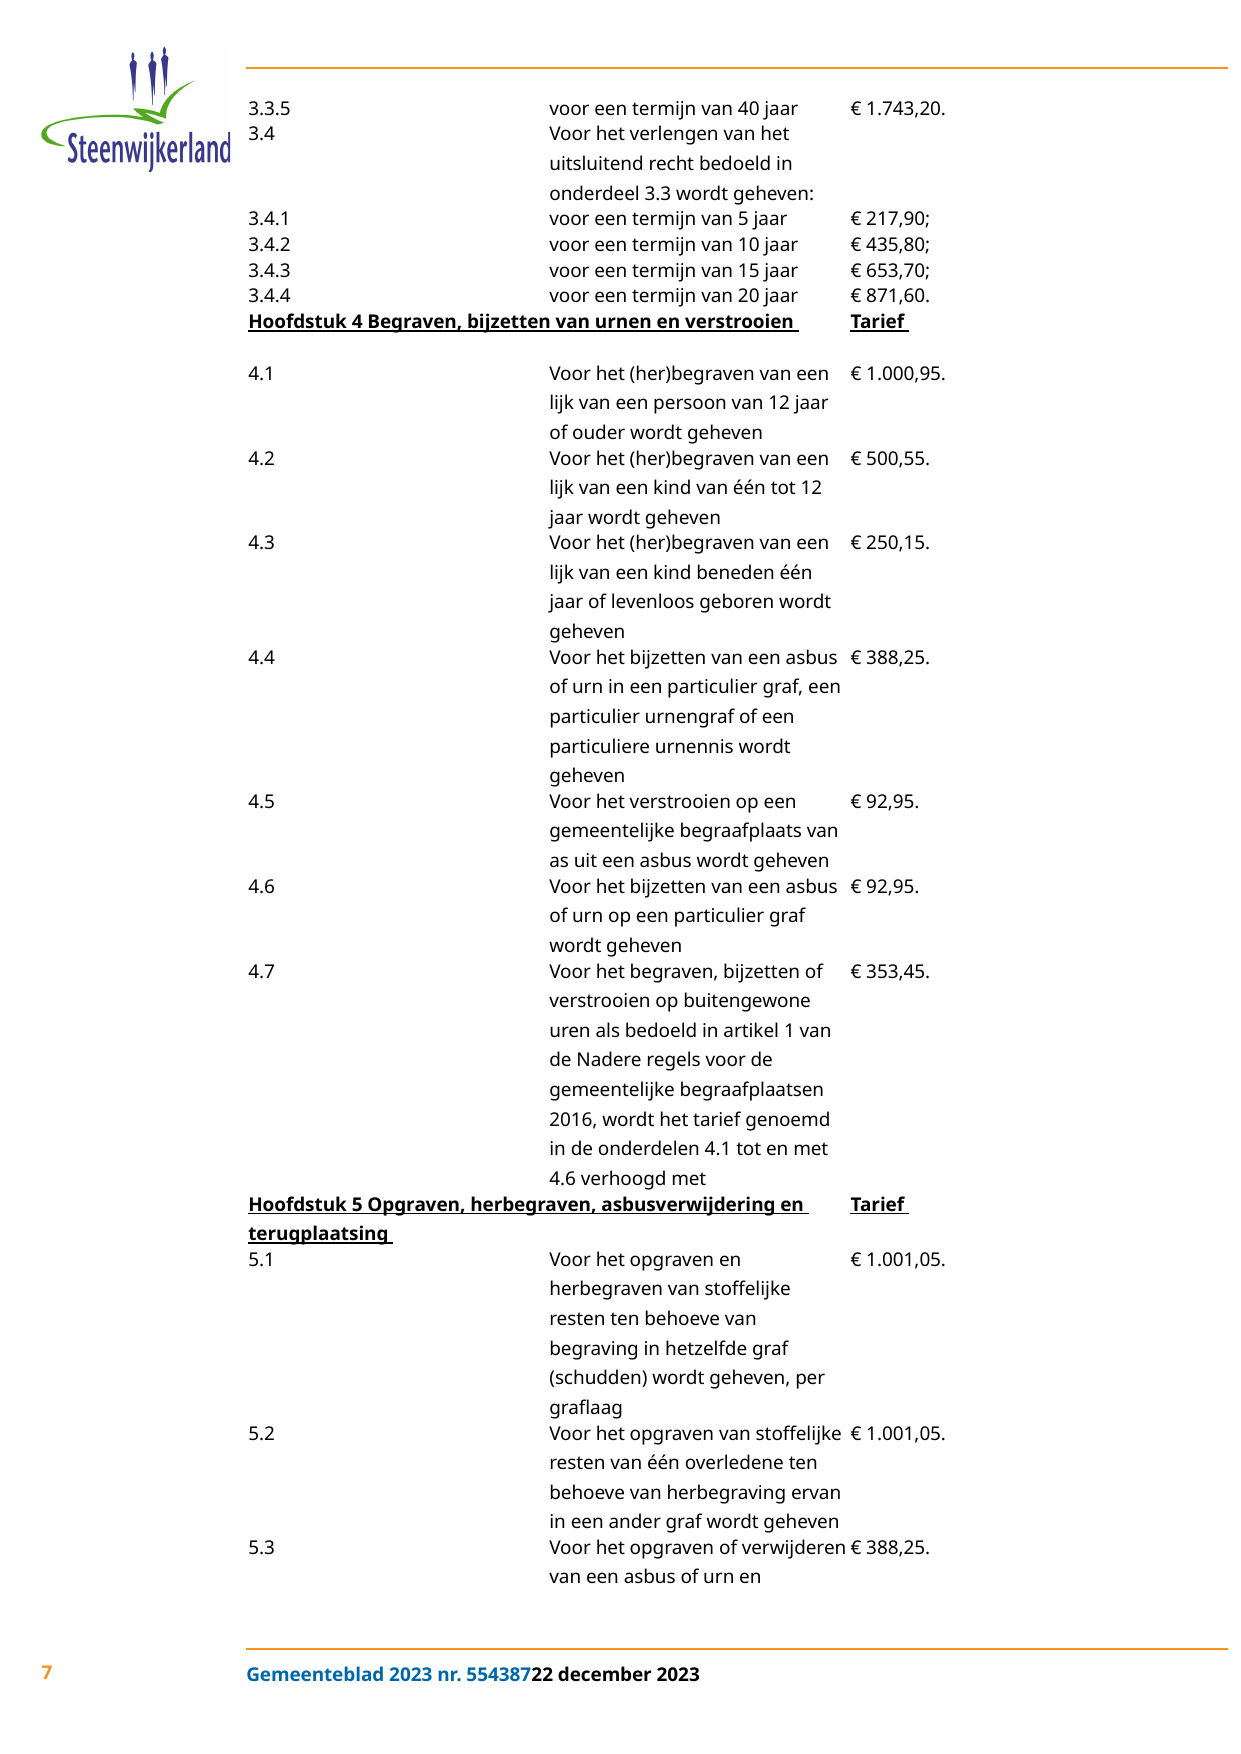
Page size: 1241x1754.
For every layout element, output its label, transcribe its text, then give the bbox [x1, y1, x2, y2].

table_cell Voor het (her)begraven van een lijk van een persoon van 12 jaar of ouder wordt geheven [549, 360, 850, 445]
table_cell 3.4.1 [248, 205, 549, 231]
table_cell 5.2 [248, 1420, 549, 1534]
table_cell € 1.000,95. [850, 360, 1152, 445]
table_cell [850, 334, 1152, 360]
table_cell [248, 334, 850, 360]
table_cell Voor het opgraven van stoffelijke resten van één overledene ten behoeve van herbegraving ervan in een ander graf wordt geheven [549, 1420, 850, 1534]
table_cell Voor het (her)begraven van een lijk van een kind beneden één jaar of levenloos geboren wordt geheven [549, 530, 850, 644]
table_cell voor een termijn van 20 jaar [549, 283, 850, 308]
table_cell € 250,15. [850, 530, 1152, 644]
table_cell voor een termijn van 10 jaar [549, 231, 850, 257]
table_cell Voor het opgraven en herbegraven van stoffelijke resten ten behoeve van begraving in hetzelfde graf (schudden) wordt geheven, per graflaag [549, 1246, 850, 1420]
table_cell € 217,90; [850, 205, 1152, 231]
table_cell 3.4.4 [248, 283, 549, 308]
table_cell € 435,80; [850, 231, 1152, 257]
table_cell [850, 121, 1152, 205]
table_cell Voor het bijzetten van een asbus of urn in een particulier graf, een particulier urnengraf of een particuliere urnennis wordt geheven [549, 644, 850, 788]
table_cell Voor het verstrooien op een gemeentelijke begraafplaats van as uit een asbus wordt geheven [549, 788, 850, 873]
table_cell € 388,25. [850, 1534, 1152, 1589]
picture [41, 47, 231, 172]
table_cell 5.1 [248, 1246, 549, 1420]
table_cell Tarief [850, 1191, 1152, 1246]
table_cell voor een termijn van 15 jaar [549, 257, 850, 283]
table_cell 4.7 [248, 958, 549, 1191]
table_cell voor een termijn van 5 jaar [549, 205, 850, 231]
table_cell 5.3 [248, 1534, 549, 1589]
table_cell € 653,70; [850, 257, 1152, 283]
table_cell € 353,45. [850, 958, 1152, 1191]
table_cell € 1.743,20. [850, 95, 1152, 121]
table_cell Voor het begraven, bijzetten of verstrooien op buitengewone uren als bedoeld in artikel 1 van de Nadere regels voor de gemeentelijke begraafplaatsen 2016, wordt het tarief genoemd in de onderdelen 4.1 tot en met 4.6 verhoogd met [549, 958, 850, 1191]
table_cell 4.2 [248, 445, 549, 529]
table_cell € 1.001,05. [850, 1246, 1152, 1420]
table_cell 4.3 [248, 530, 549, 644]
table_cell voor een termijn van 40 jaar [549, 95, 850, 121]
table_cell € 1.001,05. [850, 1420, 1152, 1534]
table_cell 4.5 [248, 788, 549, 873]
table_cell 3.3.5 [248, 95, 549, 121]
table_cell 3.4.2 [248, 231, 549, 257]
table_cell 4.6 [248, 873, 549, 958]
table_cell Voor het opgraven of verwijderen van een asbus of urn en [549, 1534, 850, 1589]
table_cell Voor het verlengen van het uitsluitend recht bedoeld in onderdeel 3.3 wordt geheven: [549, 121, 850, 205]
table_cell € 92,95. [850, 873, 1152, 958]
table_cell Tarief [850, 308, 1152, 334]
table_cell € 871,60. [850, 283, 1152, 308]
table_cell 3.4 [248, 121, 549, 205]
table_cell 3.4.3 [248, 257, 549, 283]
table_cell 4.1 [248, 360, 549, 445]
table_cell Voor het (her)begraven van een lijk van een kind van één tot 12 jaar wordt geheven [549, 445, 850, 529]
table_cell 4.4 [248, 644, 549, 788]
table_cell € 388,25. [850, 644, 1152, 788]
table_cell € 500,55. [850, 445, 1152, 529]
table_cell Hoofdstuk 4 Begraven, bijzetten van urnen en verstrooien [248, 308, 850, 334]
table_cell € 92,95. [850, 788, 1152, 873]
table_cell Voor het bijzetten van een asbus of urn op een particulier graf wordt geheven [549, 873, 850, 958]
table_cell Hoofdstuk 5 Opgraven, herbegraven, asbusverwijdering en terugplaatsing [248, 1191, 850, 1246]
